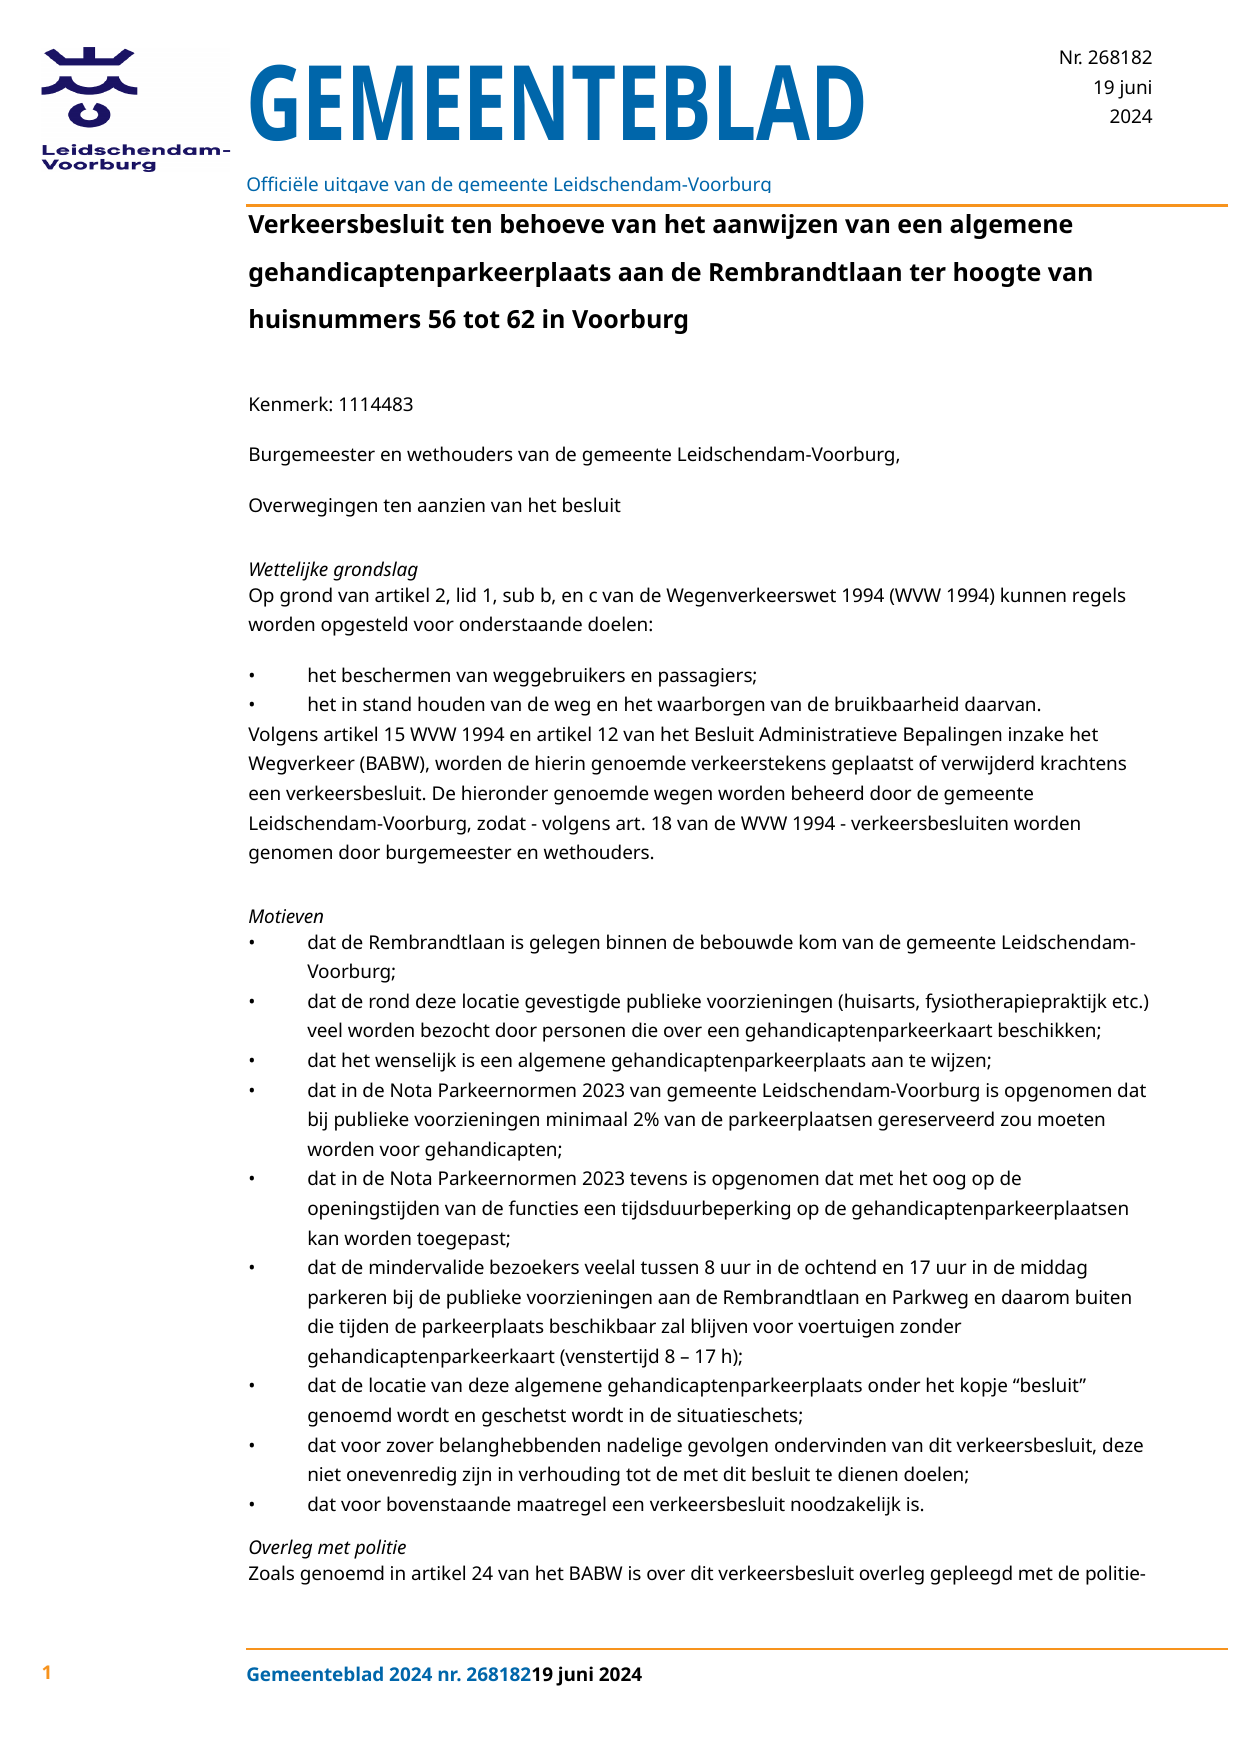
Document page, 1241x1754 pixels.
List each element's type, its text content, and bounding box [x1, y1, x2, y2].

list dat de locatie van deze algemene gehandicaptenparkeerplaats onder het kopje “besluit” genoemd wordt en geschetst wordt in de situatieschets; [248, 1373, 1152, 1428]
text Burgemeester en wethouders van de gemeente Leidschendam-Voorburg, [248, 442, 1152, 467]
list dat voor zover belanghebbenden nadelige gevolgen ondervinden van dit verkeersbesluit, deze niet onevenredig zijn in verhouding tot de met dit besluit te dienen doelen; [248, 1432, 1152, 1487]
list dat voor bovenstaande maatregel een verkeersbesluit noodzakelijk is. [248, 1491, 1152, 1517]
text Motieven [248, 903, 1152, 929]
list het in stand houden van de weg en het waarborgen van de bruikbaarheid daarvan. [248, 691, 1152, 717]
text Op grond van artikel 2, lid 1, sub b, en c van de Wegenverkeerswet 1994 (WVW 1994) kunnen regels worden opgesteld voor onderstaande doelen: [248, 582, 1152, 637]
text Kenmerk: 1114483 [248, 391, 1152, 417]
text Zoals genoemd in artikel 24 van het BABW is over dit verkeersbesluit overleg gepleegd met de politie- [248, 1560, 1152, 1586]
list dat in de Nota Parkeernormen 2023 tevens is opgenomen dat met het oog op de openingstijden van de functies een tijdsduurbeperking op de gehandicaptenparkeerplaatsen kan worden toegepast; [248, 1166, 1152, 1251]
text Overwegingen ten aanzien van het besluit [248, 492, 1152, 518]
list dat het wenselijk is een algemene gehandicaptenparkeerplaats aan te wijzen; [248, 1047, 1152, 1073]
text Volgens artikel 15 WVW 1994 en artikel 12 van het Besluit Administratieve Bepalingen inzake het Wegverkeer (BABW), worden de hierin genoemde verkeerstekens geplaatst of verwijderd krachtens een verkeersbesluit. De hieronder genoemde wegen worden beheerd door de gemeente Leidschendam-Voorburg, zodat - volgens art. 18 van de WVW 1994 - verkeersbesluiten worden genomen door burgemeester en wethouders. [248, 721, 1152, 865]
list het beschermen van weggebruikers en passagiers; [248, 662, 1152, 687]
text Verkeersbesluit ten behoeve van het aanwijzen van een algemene gehandicaptenparkeerplaats aan de Rembrandtlaan ter hoogte van huisnummers 56 tot 62 in Voorburg [248, 207, 1152, 336]
text Wettelijke grondslag [248, 556, 1152, 582]
text Overleg met politie [248, 1534, 1152, 1560]
list dat in de Nota Parkeernormen 2023 van gemeente Leidschendam-Voorburg is opgenomen dat bij publieke voorzieningen minimaal 2% van de parkeerplaatsen gereserveerd zou moeten worden voor gehandicapten; [248, 1077, 1152, 1162]
list dat de mindervalide bezoekers veelal tussen 8 uur in de ochtend en 17 uur in de middag parkeren bij de publieke voorzieningen aan de Rembrandtlaan en Parkweg en daarom buiten die tijden de parkeerplaats beschikbaar zal blijven voor voertuigen zonder gehandicaptenparkeerkaart (venstertijd 8 – 17 h); [248, 1254, 1152, 1369]
list dat de rond deze locatie gevestigde publieke voorzieningen (huisarts, fysiotherapiepraktijk etc.) veel worden bezocht door personen die over een gehandicaptenparkeerkaart beschikken; [248, 988, 1152, 1043]
picture [41, 47, 231, 172]
list dat de Rembrandtlaan is gelegen binnen de bebouwde kom van de gemeente Leidschendam-Voorburg; [248, 929, 1152, 984]
